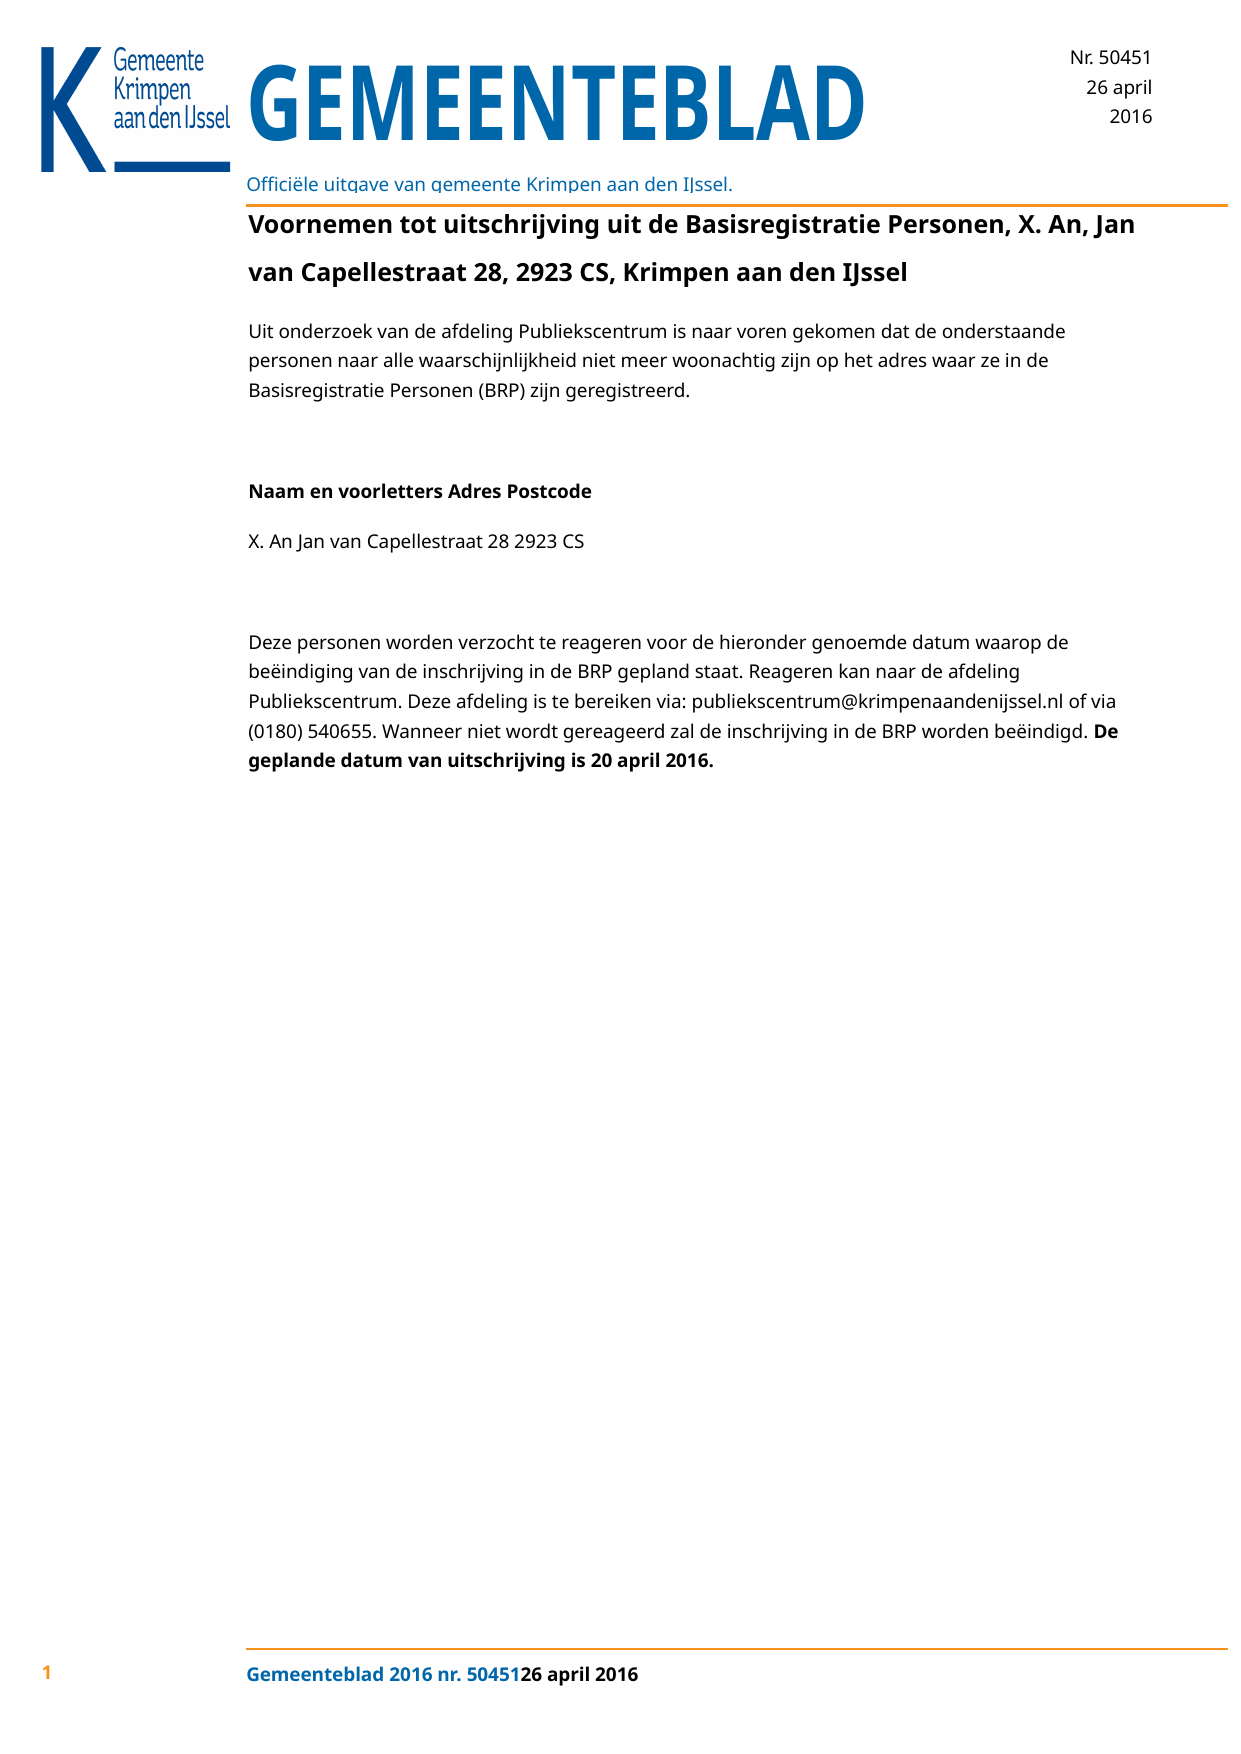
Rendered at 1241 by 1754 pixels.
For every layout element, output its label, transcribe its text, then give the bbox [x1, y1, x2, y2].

text Uit onderzoek van de afdeling Publiekscentrum is naar voren gekomen dat de onderstaande personen naar alle waarschijnlijkheid niet meer woonachtig zijn op het adres waar ze in de Basisregistratie Personen (BRP) zijn geregistreerd. [248, 318, 1152, 403]
picture [41, 47, 231, 172]
text Naam en voorletters Adres Postcode [248, 478, 1152, 504]
text Deze personen worden verzocht te reageren voor de hieronder genoemde datum waarop de beëindiging van de inschrijving in de BRP gepland staat. Reageren kan naar de afdeling Publiekscentrum. Deze afdeling is te bereiken via: publiekscentrum@krimpenaandenijssel.nl of via (0180) 540655. Wanneer niet wordt gereageerd zal de inschrijving in de BRP worden beëindigd. De geplande datum van uitschrijving is 20 april 2016. [248, 629, 1152, 773]
text X. An Jan van Capellestraat 28 2923 CS [248, 528, 1152, 554]
text Voornemen tot uitschrijving uit de Basisregistratie Personen, X. An, Jan van Capellestraat 28, 2923 CS, Krimpen aan den IJssel [248, 207, 1152, 288]
